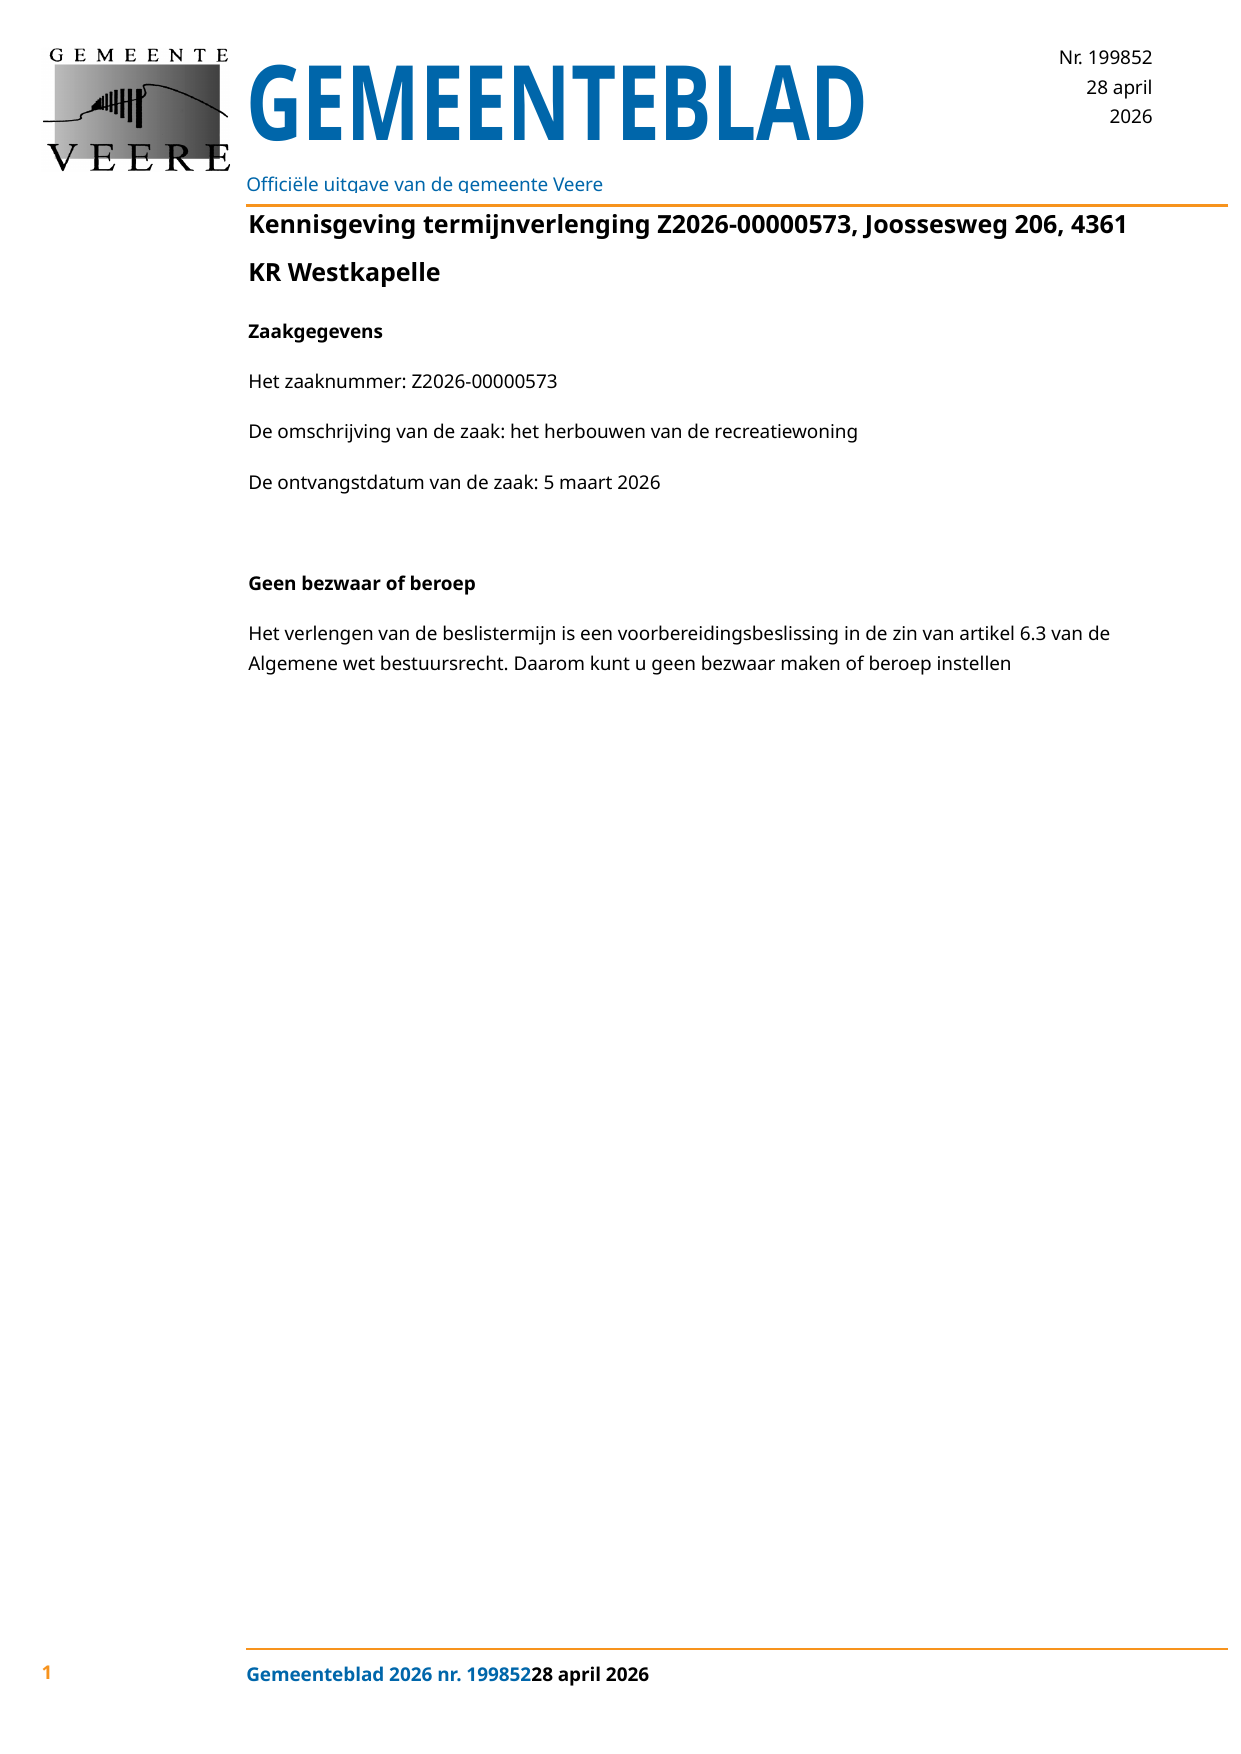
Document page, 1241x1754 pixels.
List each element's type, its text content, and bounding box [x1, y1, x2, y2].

text Zaakgegevens [248, 318, 1152, 344]
text Kennisgeving termijnverlenging Z2026-00000573, Joossesweg 206, 4361 KR Westkapelle [248, 207, 1152, 288]
text De omschrijving van de zaak: het herbouwen van de recreatiewoning [248, 419, 1152, 444]
text Het zaaknummer: Z2026-00000573 [248, 368, 1152, 394]
text Geen bezwaar of beroep [248, 570, 1152, 596]
picture [41, 47, 231, 172]
text Het verlengen van de beslistermijn is een voorbereidingsbeslissing in de zin van artikel 6.3 van de Algemene wet bestuursrecht. Daarom kunt u geen bezwaar maken of beroep instellen [248, 620, 1152, 676]
text De ontvangstdatum van de zaak: 5 maart 2026 [248, 469, 1152, 495]
